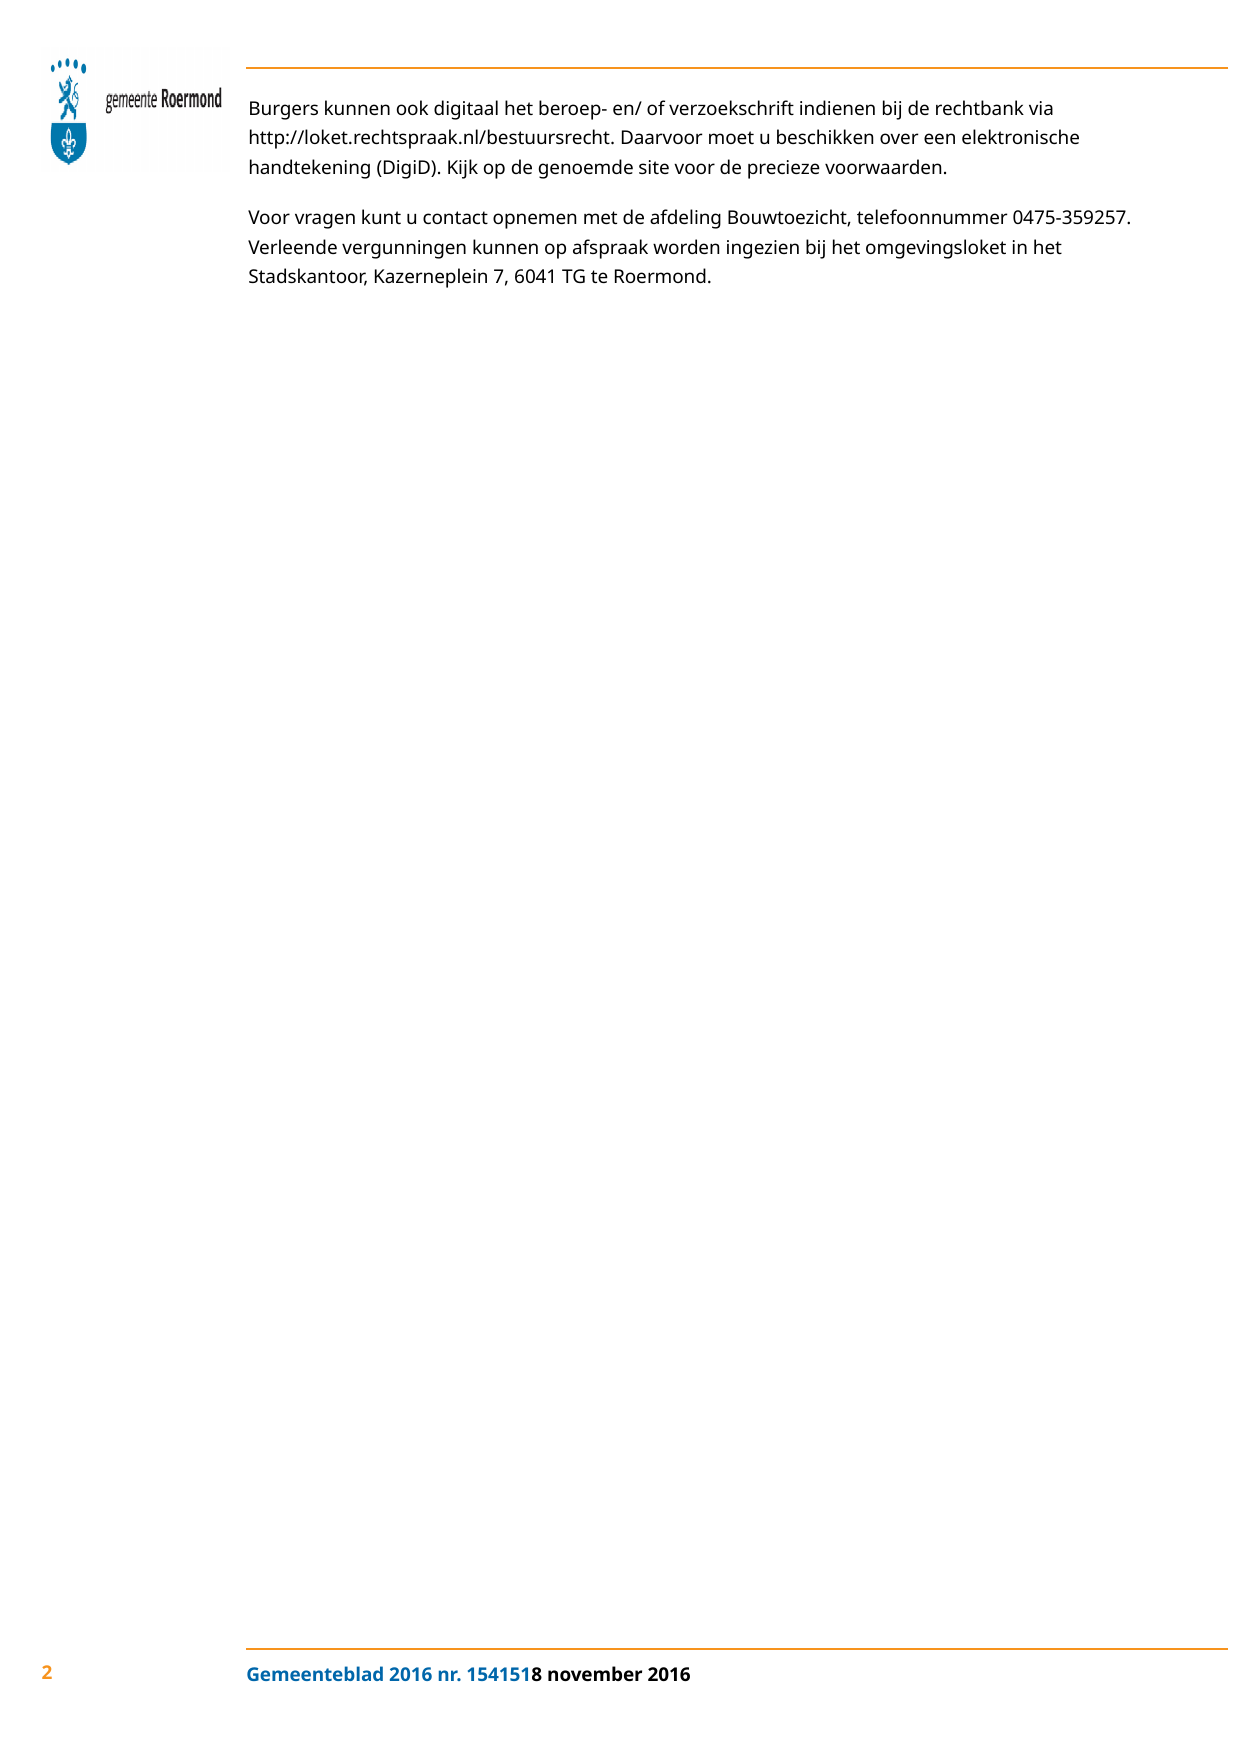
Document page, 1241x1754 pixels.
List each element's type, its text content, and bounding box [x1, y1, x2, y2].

text Burgers kunnen ook digitaal het beroep- en/ of verzoekschrift indienen bij de rechtbank via http://loket.rechtspraak.nl/bestuursrecht. Daarvoor moet u beschikken over een elektronische handtekening (DigiD). Kijk op de genoemde site voor de precieze voorwaarden. [248, 95, 1152, 180]
text Voor vragen kunt u contact opnemen met de afdeling Bouwtoezicht, telefoonnummer 0475-359257. Verleende vergunningen kunnen op afspraak worden ingezien bij het omgevingsloket in het Stadskantoor, Kazerneplein 7, 6041 TG te Roermond. [248, 204, 1152, 289]
picture [41, 47, 231, 172]
